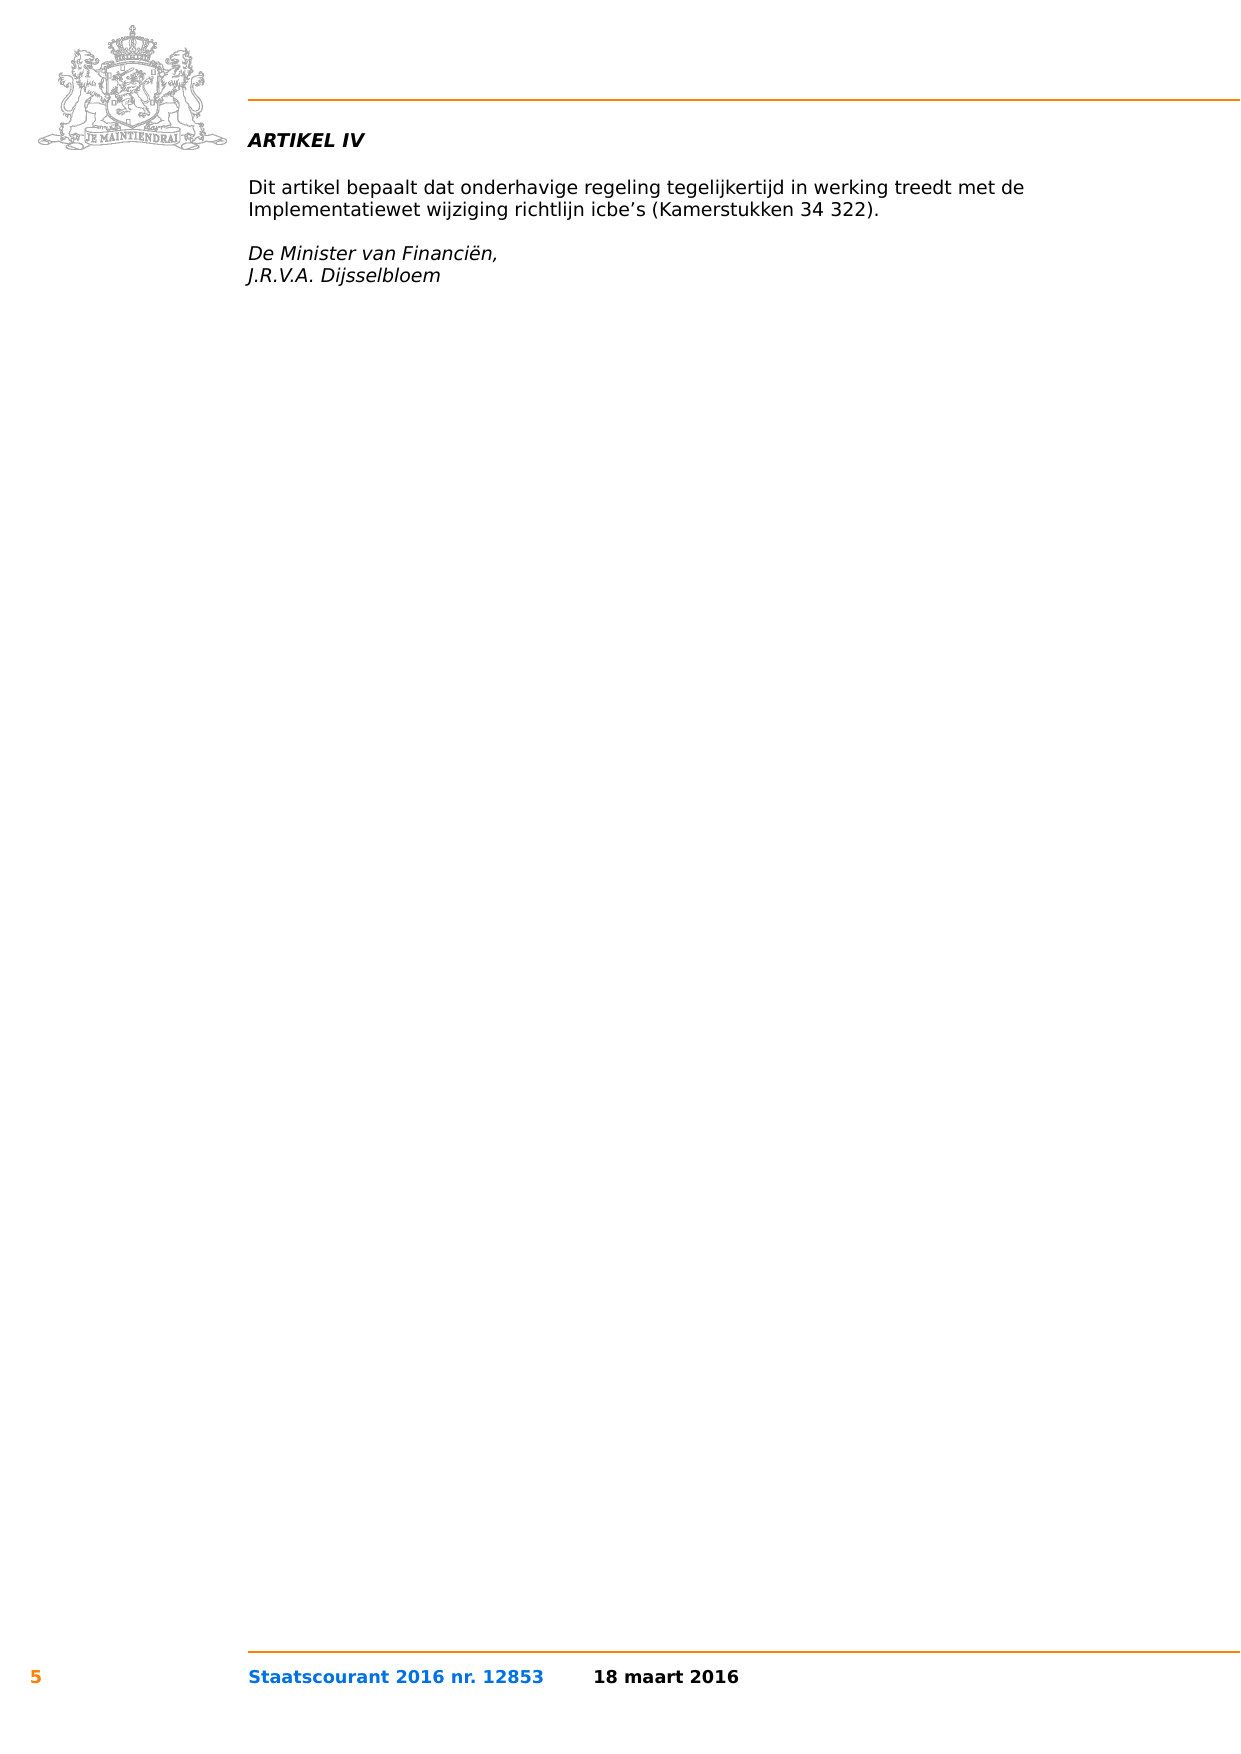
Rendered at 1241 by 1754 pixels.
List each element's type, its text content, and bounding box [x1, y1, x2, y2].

text Dit artikel bepaalt dat onderhavige regeling tegelijkertijd in werking treedt met de Implementatiewet wijziging richtlijn icbe’s (Kamerstukken 34 322). [248, 177, 1163, 221]
picture [38, 25, 227, 150]
subtitle ARTIKEL IV [248, 130, 1163, 152]
text De Minister van Financiën, J.R.V.A. Dijsselbloem [248, 243, 1163, 287]
